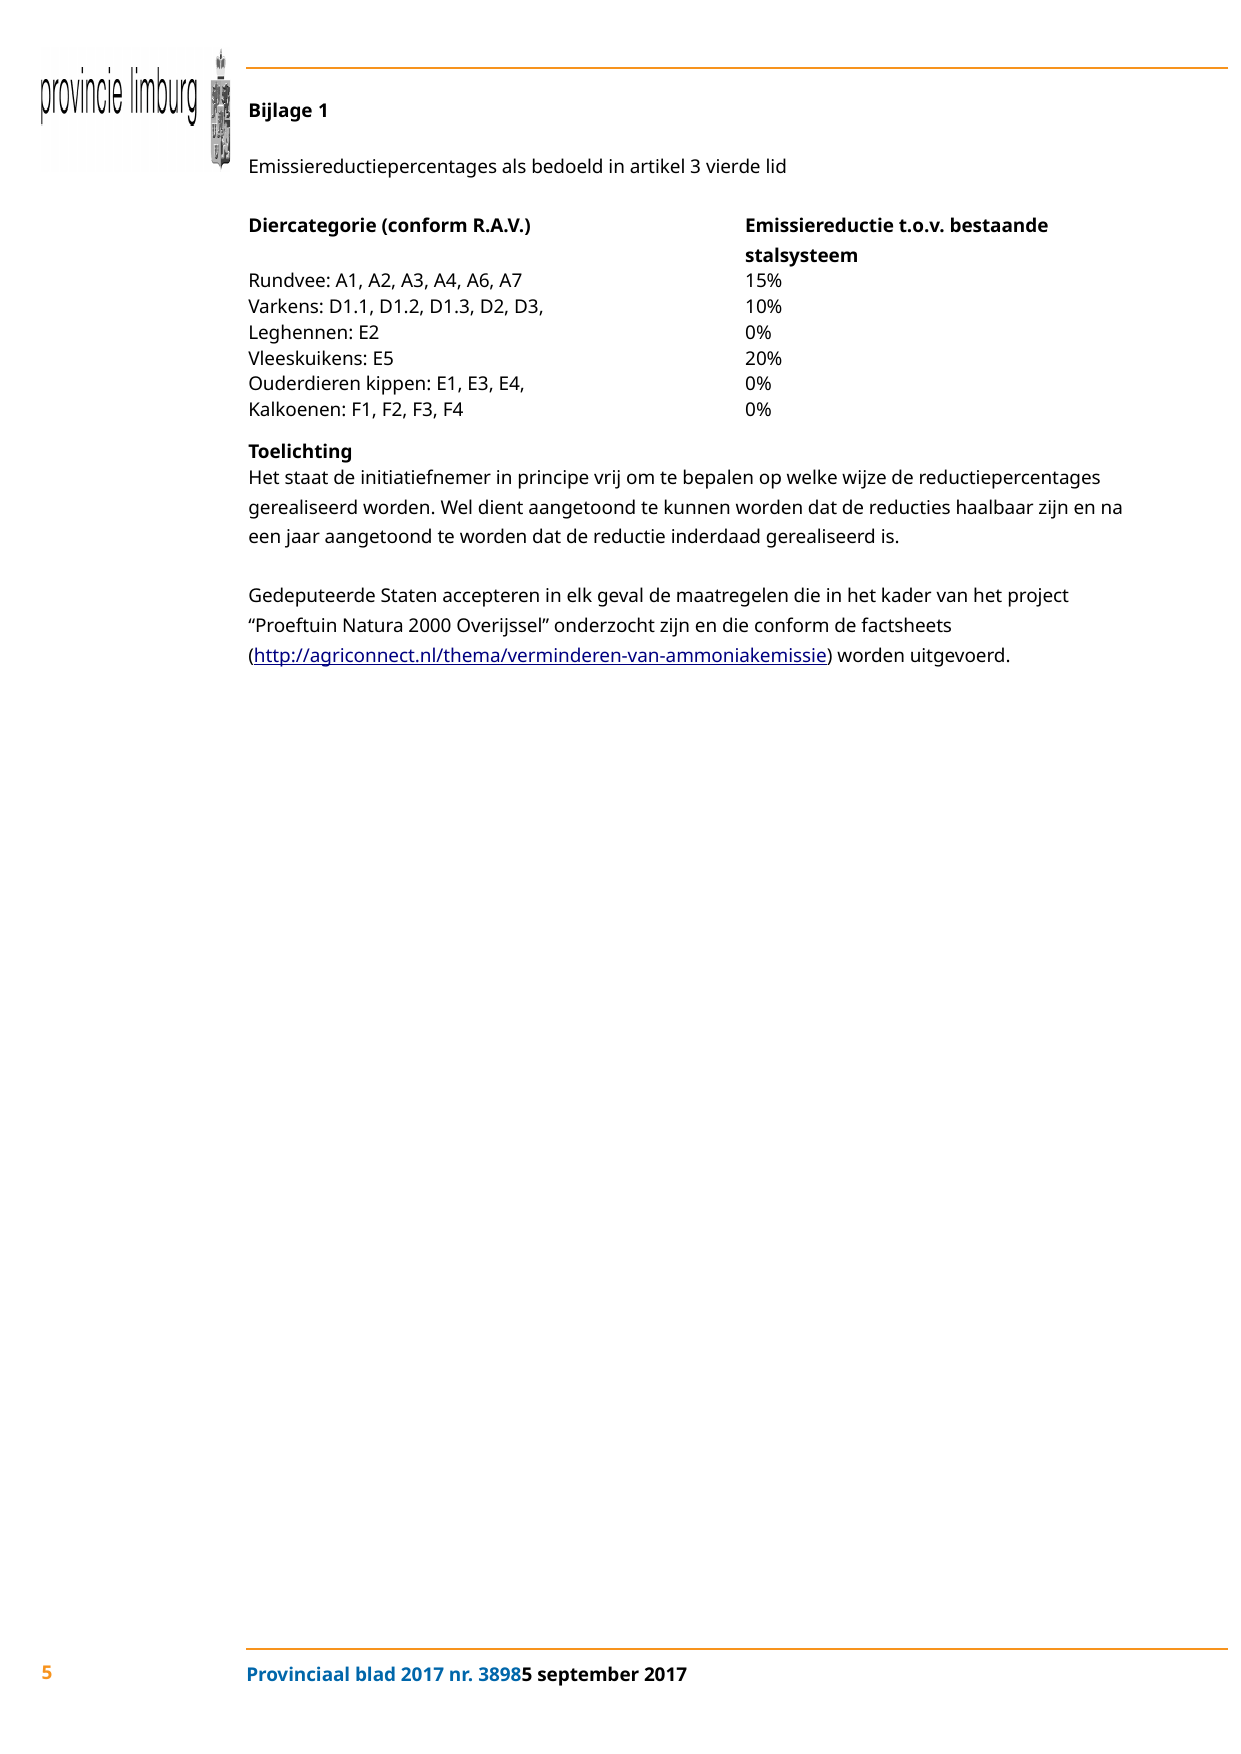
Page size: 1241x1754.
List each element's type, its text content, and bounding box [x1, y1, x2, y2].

picture [41, 47, 231, 172]
table_cell Leghennen: E2 [248, 319, 745, 345]
table_cell Ouderdieren kippen: E1, E3, E4, [248, 370, 745, 396]
table_cell Rundvee: A1, A2, A3, A4, A6, A7 [248, 268, 745, 293]
table_header Diercategorie (conform R.A.V.) [248, 212, 745, 267]
text Het staat de initiatiefnemer in principe vrij om te bepalen op welke wijze de reductiepercentages gerealiseerd worden. Wel dient aangetoond te kunnen worden dat de reducties haalbaar zijn en na een jaar aangetoond te worden dat de reductie inderdaad gerealiseerd is. [248, 464, 1152, 549]
text Bijlage 1 [248, 95, 1152, 123]
table_cell Vleeskuikens: E5 [248, 345, 745, 370]
table_cell 0% [745, 319, 1152, 345]
table_header Emissiereductie t.o.v. bestaande stalsysteem [745, 212, 1152, 267]
text Gedeputeerde Staten accepteren in elk geval de maatregelen die in het kader van het project “Proeftuin Natura 2000 Overijssel” onderzocht zijn en die conform de factsheets (http://agriconnect.nl/thema/verminderen-van-ammoniakemissie) worden uitgevoerd. [248, 583, 1152, 668]
text Emissiereductiepercentages als bedoeld in artikel 3 vierde lid [248, 153, 1152, 179]
table_cell 10% [745, 293, 1152, 319]
table_cell 0% [745, 370, 1152, 396]
table_cell 15% [745, 268, 1152, 293]
table_cell Kalkoenen: F1, F2, F3, F4 [248, 396, 745, 422]
table_cell 20% [745, 345, 1152, 370]
table_cell 0% [745, 396, 1152, 422]
table_cell Varkens: D1.1, D1.2, D1.3, D2, D3, [248, 293, 745, 319]
text Toelichting [248, 439, 1152, 464]
